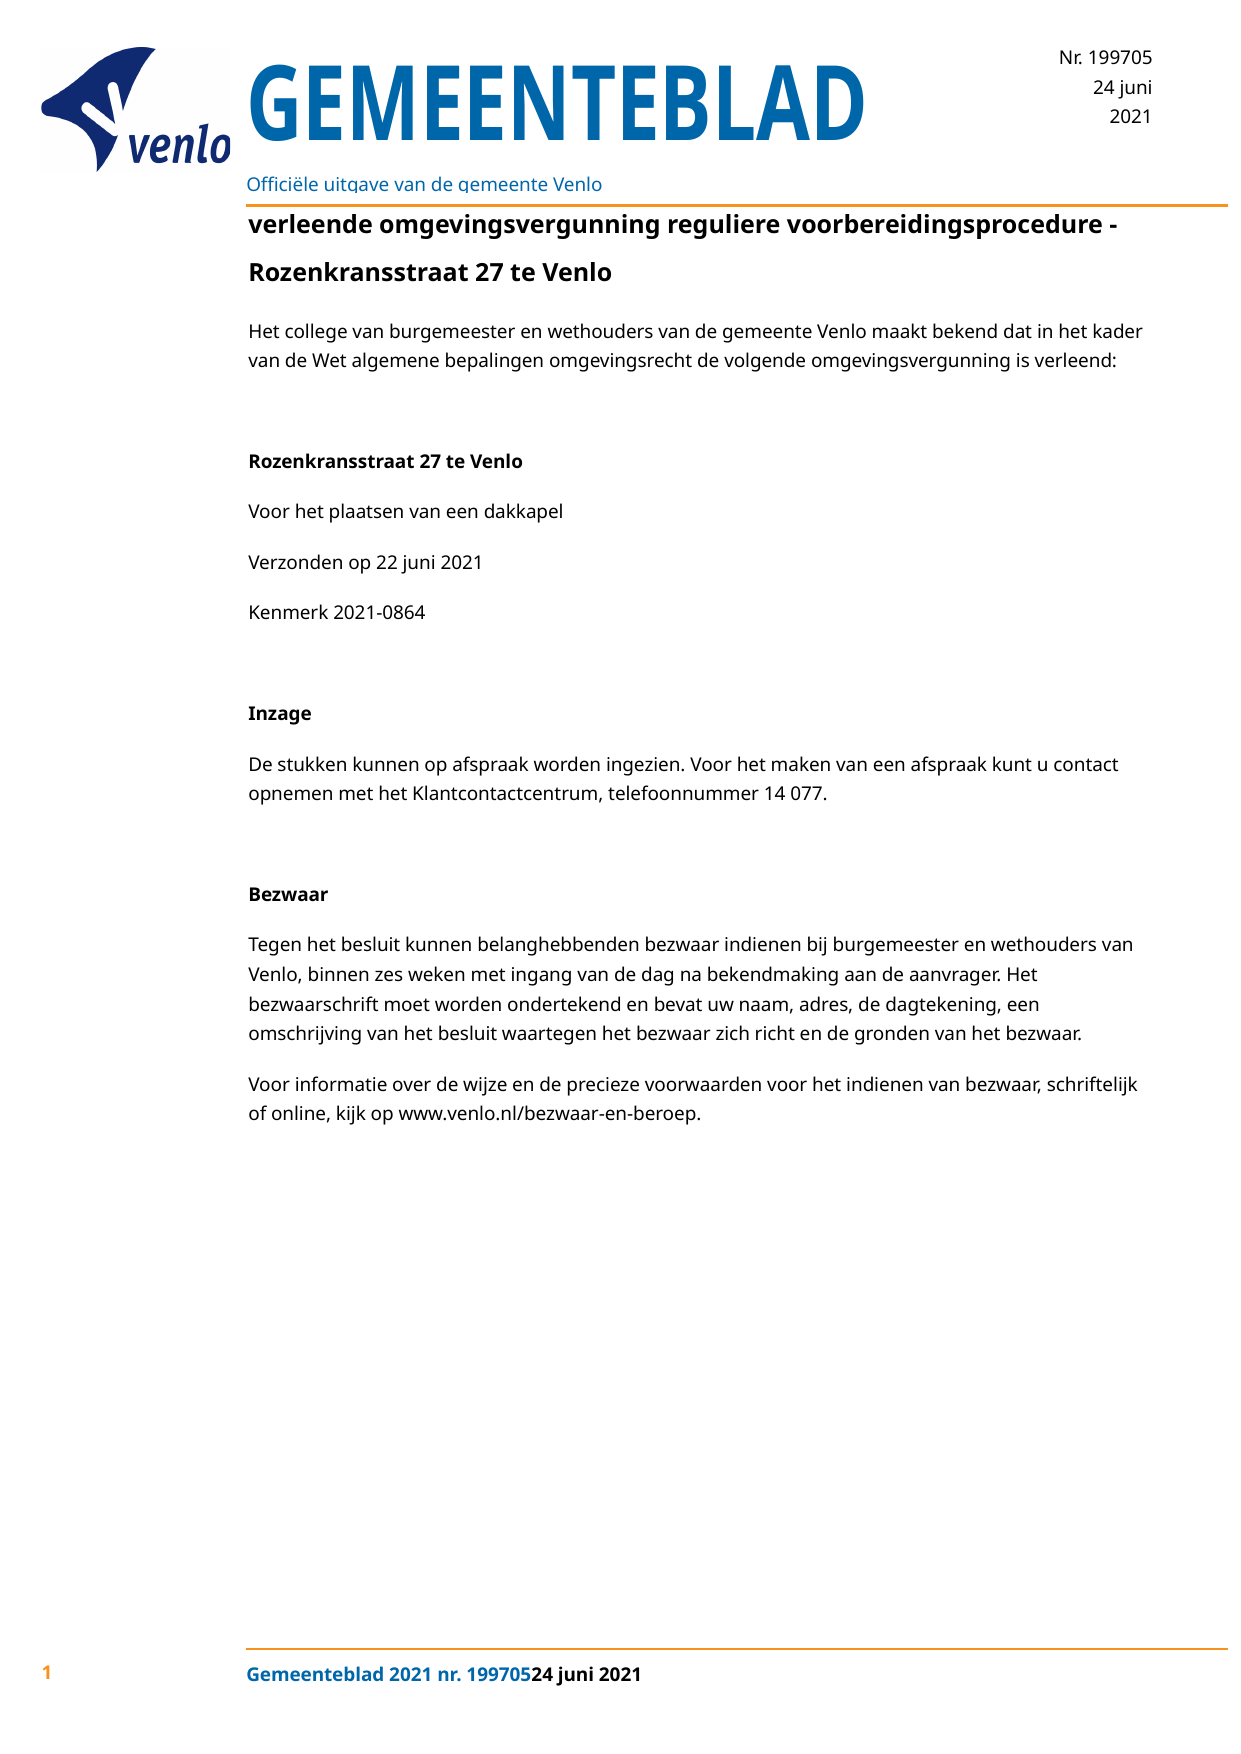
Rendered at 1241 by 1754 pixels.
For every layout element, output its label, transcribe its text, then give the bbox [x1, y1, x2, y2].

text Verzonden op 22 juni 2021 [248, 549, 1152, 575]
text Voor het plaatsen van een dakkapel [248, 499, 1152, 524]
text Rozenkransstraat 27 te Venlo [248, 448, 1152, 474]
text verleende omgevingsvergunning reguliere voorbereidingsprocedure - Rozenkransstraat 27 te Venlo [248, 207, 1152, 288]
text Kenmerk 2021-0864 [248, 599, 1152, 625]
text Voor informatie over de wijze en de precieze voorwaarden voor het indienen van bezwaar, schriftelijk of online, kijk op www.venlo.nl/bezwaar-en-beroep. [248, 1071, 1152, 1126]
text De stukken kunnen op afspraak worden ingezien. Voor het maken van een afspraak kunt u contact opnemen met het Klantcontactcentrum, telefoonnummer 14 077. [248, 751, 1152, 806]
text Het college van burgemeester en wethouders van de gemeente Venlo maakt bekend dat in het kader van de Wet algemene bepalingen omgevingsrecht de volgende omgevingsvergunning is verleend: [248, 318, 1152, 373]
picture [41, 47, 231, 172]
text Inzage [248, 700, 1152, 726]
text Tegen het besluit kunnen belanghebbenden bezwaar indienen bij burgemeester en wethouders van Venlo, binnen zes weken met ingang van de dag na bekendmaking aan de aanvrager. Het bezwaarschrift moet worden ondertekend en bevat uw naam, adres, de dagtekening, een omschrijving van het besluit waartegen het bezwaar zich richt en de gronden van het bezwaar. [248, 932, 1152, 1046]
text Bezwaar [248, 881, 1152, 907]
